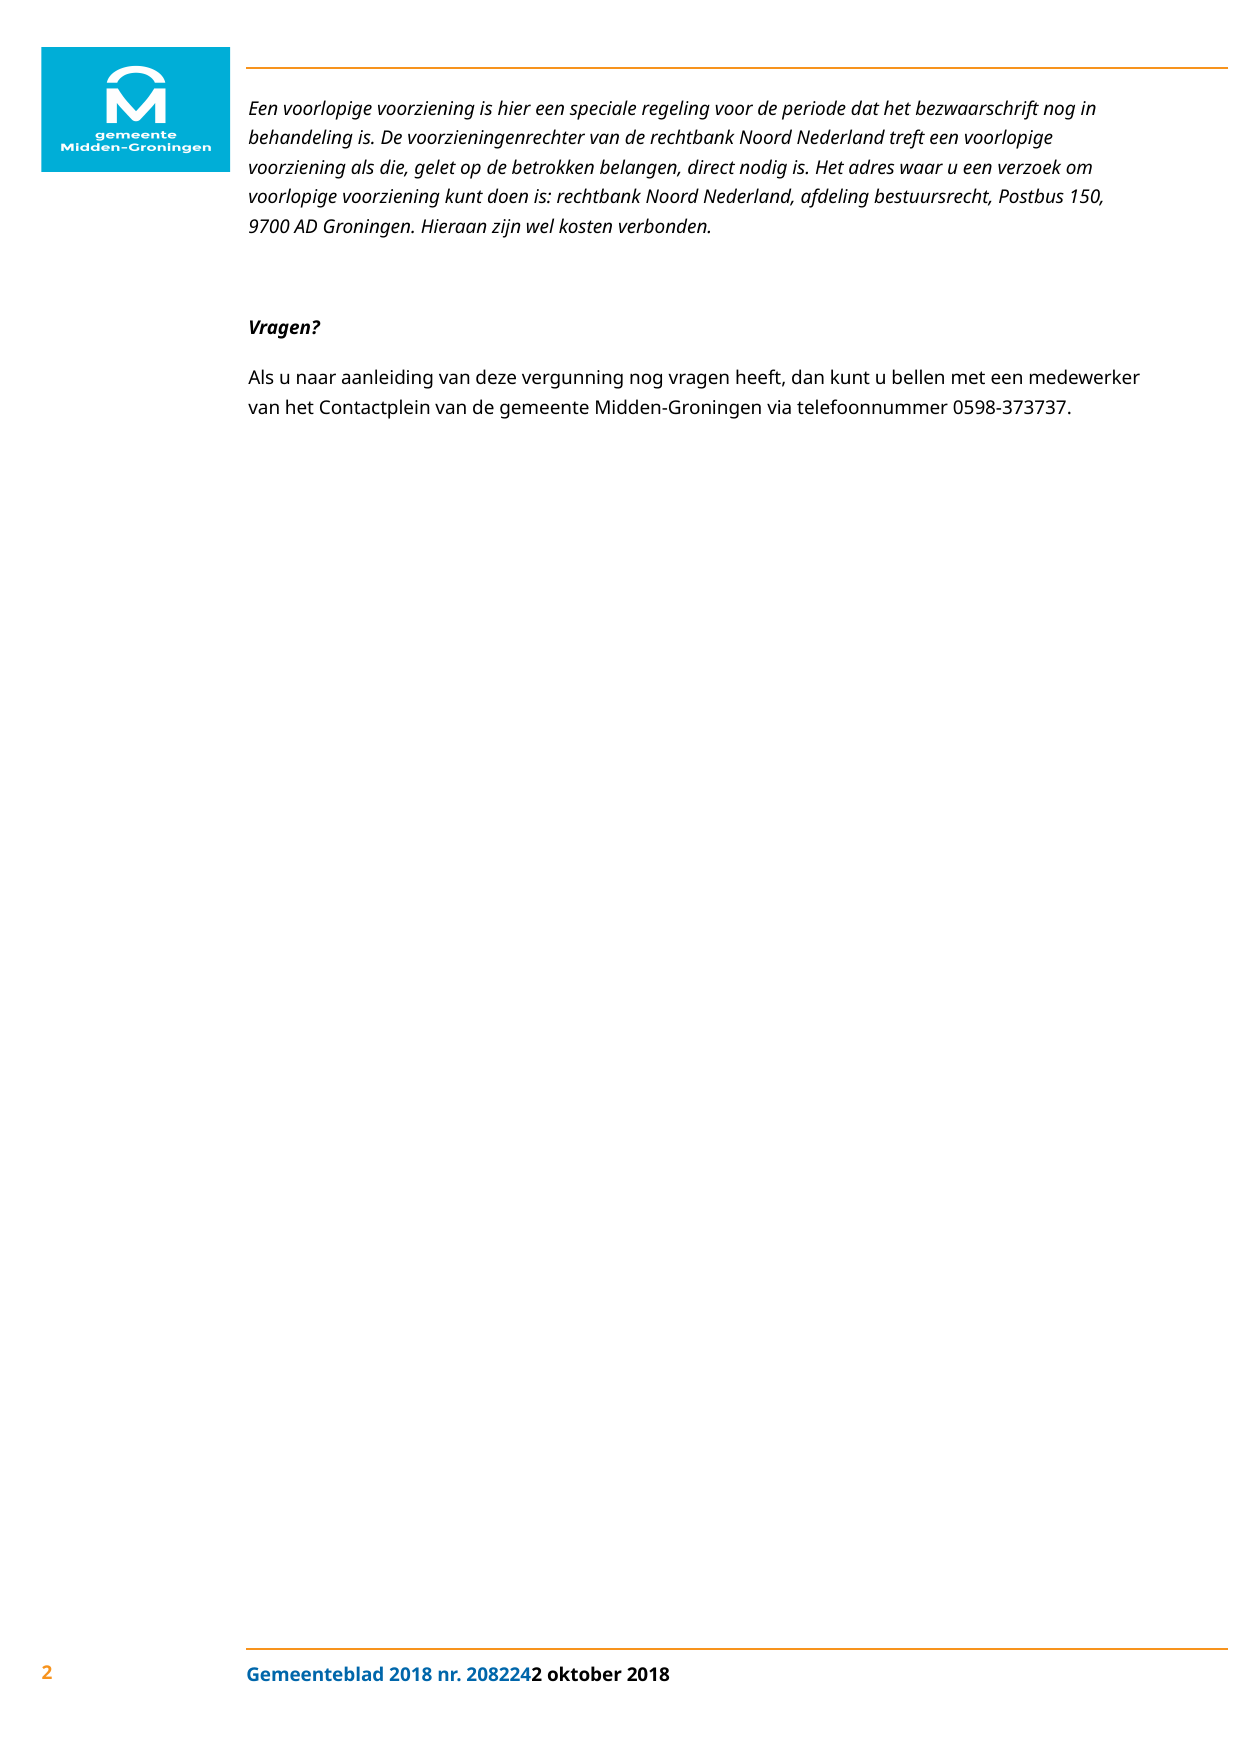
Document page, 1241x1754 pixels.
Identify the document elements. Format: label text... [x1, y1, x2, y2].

picture [107, 89, 165, 122]
text Als u naar aanleiding van deze vergunning nog vragen heeft, dan kunt u bellen met een medewerker van het Contactplein van de gemeente Midden-Groningen via telefoonnummer 0598-373737. [248, 364, 1152, 420]
text Een voorlopige voorziening is hier een speciale regeling voor de periode dat het bezwaarschrift nog in behandeling is. De voorzieningenrechter van de rechtbank Noord Nederland treft een voorlopige voorziening als die, gelet op de betrokken belangen, direct nodig is. Het adres waar u een verzoek om voorlopige voorziening kunt doen is: rechtbank Noord Nederland, afdeling bestuursrecht, Postbus 150, 9700 AD Groningen. Hieraan zijn wel kosten verbonden. [248, 95, 1152, 239]
picture [108, 66, 164, 82]
text Vragen? [248, 314, 1152, 340]
picture [184, 146, 190, 153]
